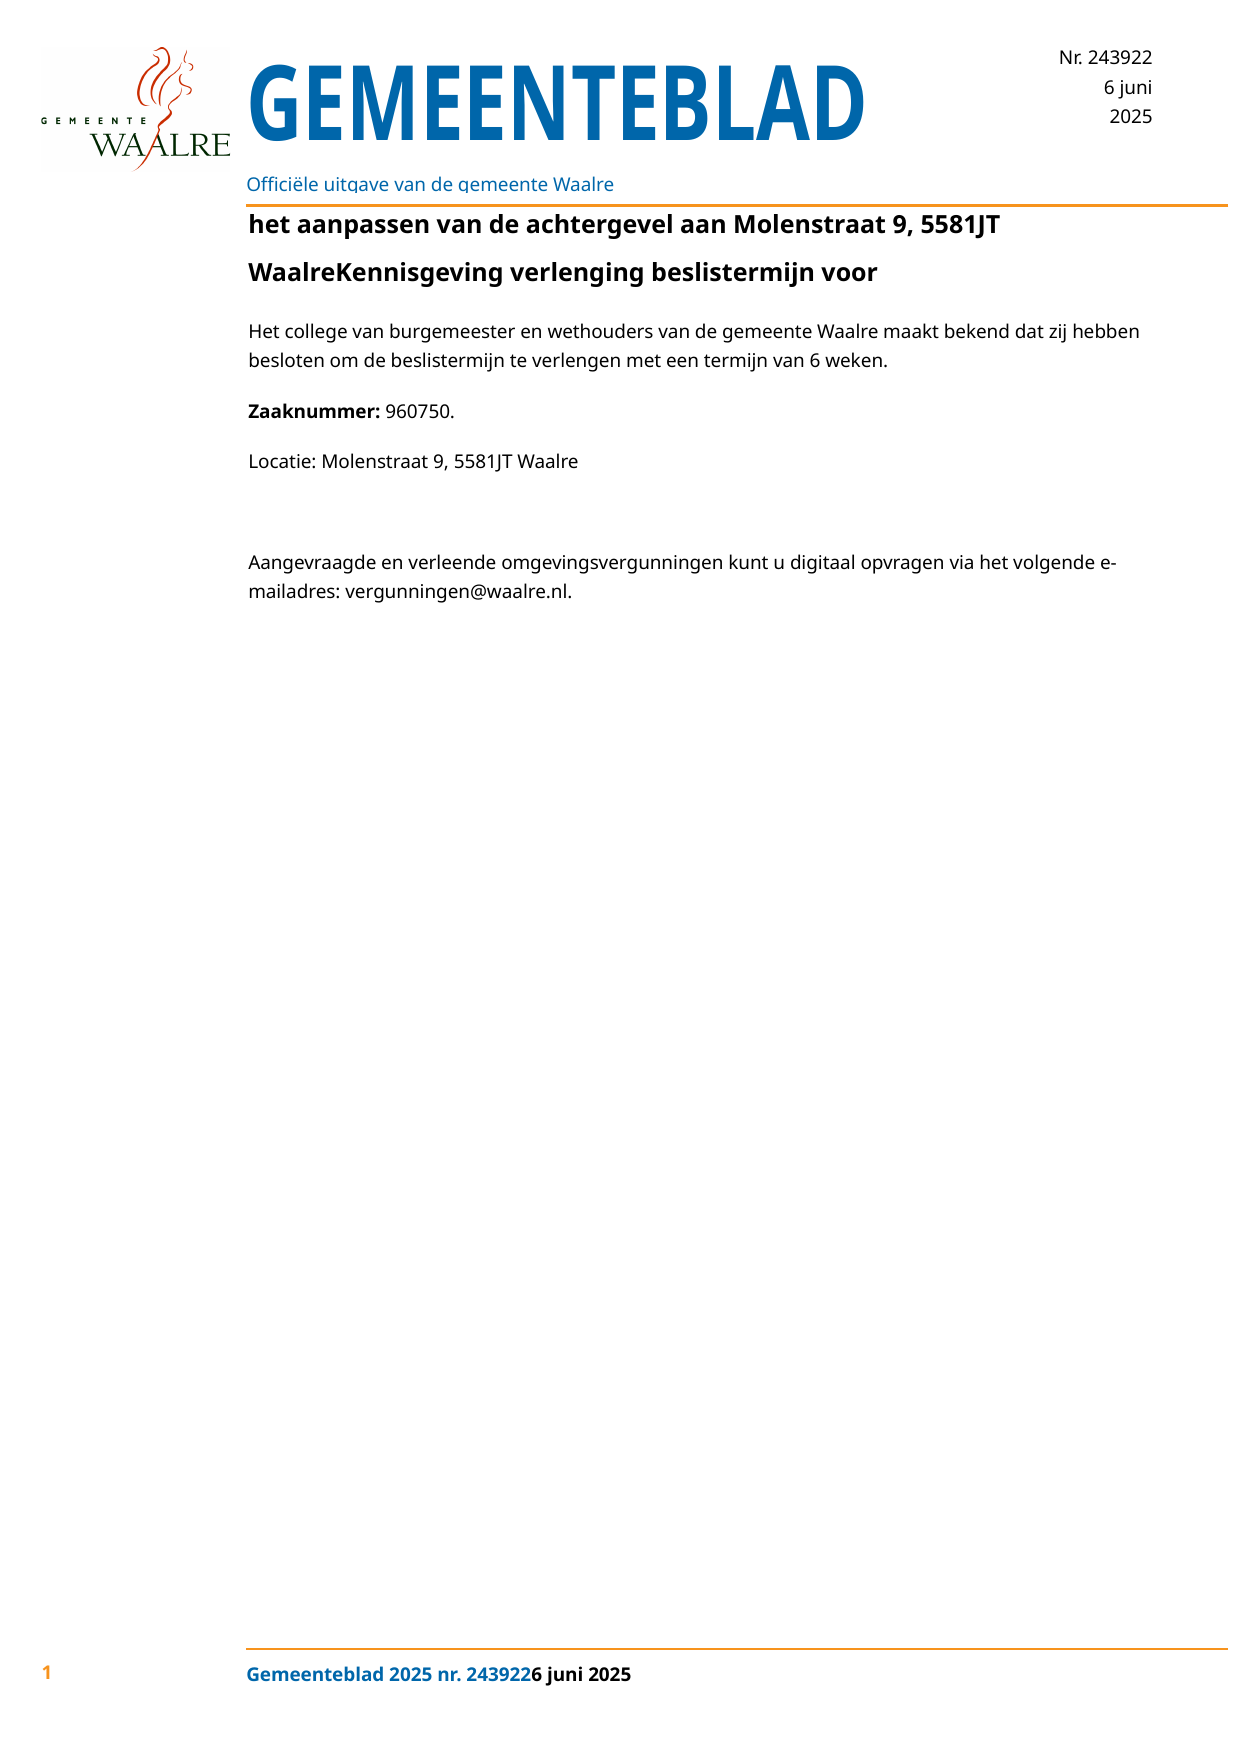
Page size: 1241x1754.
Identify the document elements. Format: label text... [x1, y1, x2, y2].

text Aangevraagde en verleende omgevingsvergunningen kunt u digitaal opvragen via het volgende e-mailadres: vergunningen@waalre.nl. [248, 549, 1152, 604]
picture [41, 47, 231, 172]
text Het college van burgemeester en wethouders van de gemeente Waalre maakt bekend dat zij hebben besloten om de beslistermijn te verlengen met een termijn van 6 weken. [248, 318, 1152, 373]
text Zaaknummer: 960750. [248, 398, 1152, 424]
text het aanpassen van de achtergevel aan Molenstraat 9, 5581JT WaalreKennisgeving verlenging beslistermijn voor [248, 207, 1152, 288]
text Locatie: Molenstraat 9, 5581JT Waalre [248, 448, 1152, 474]
